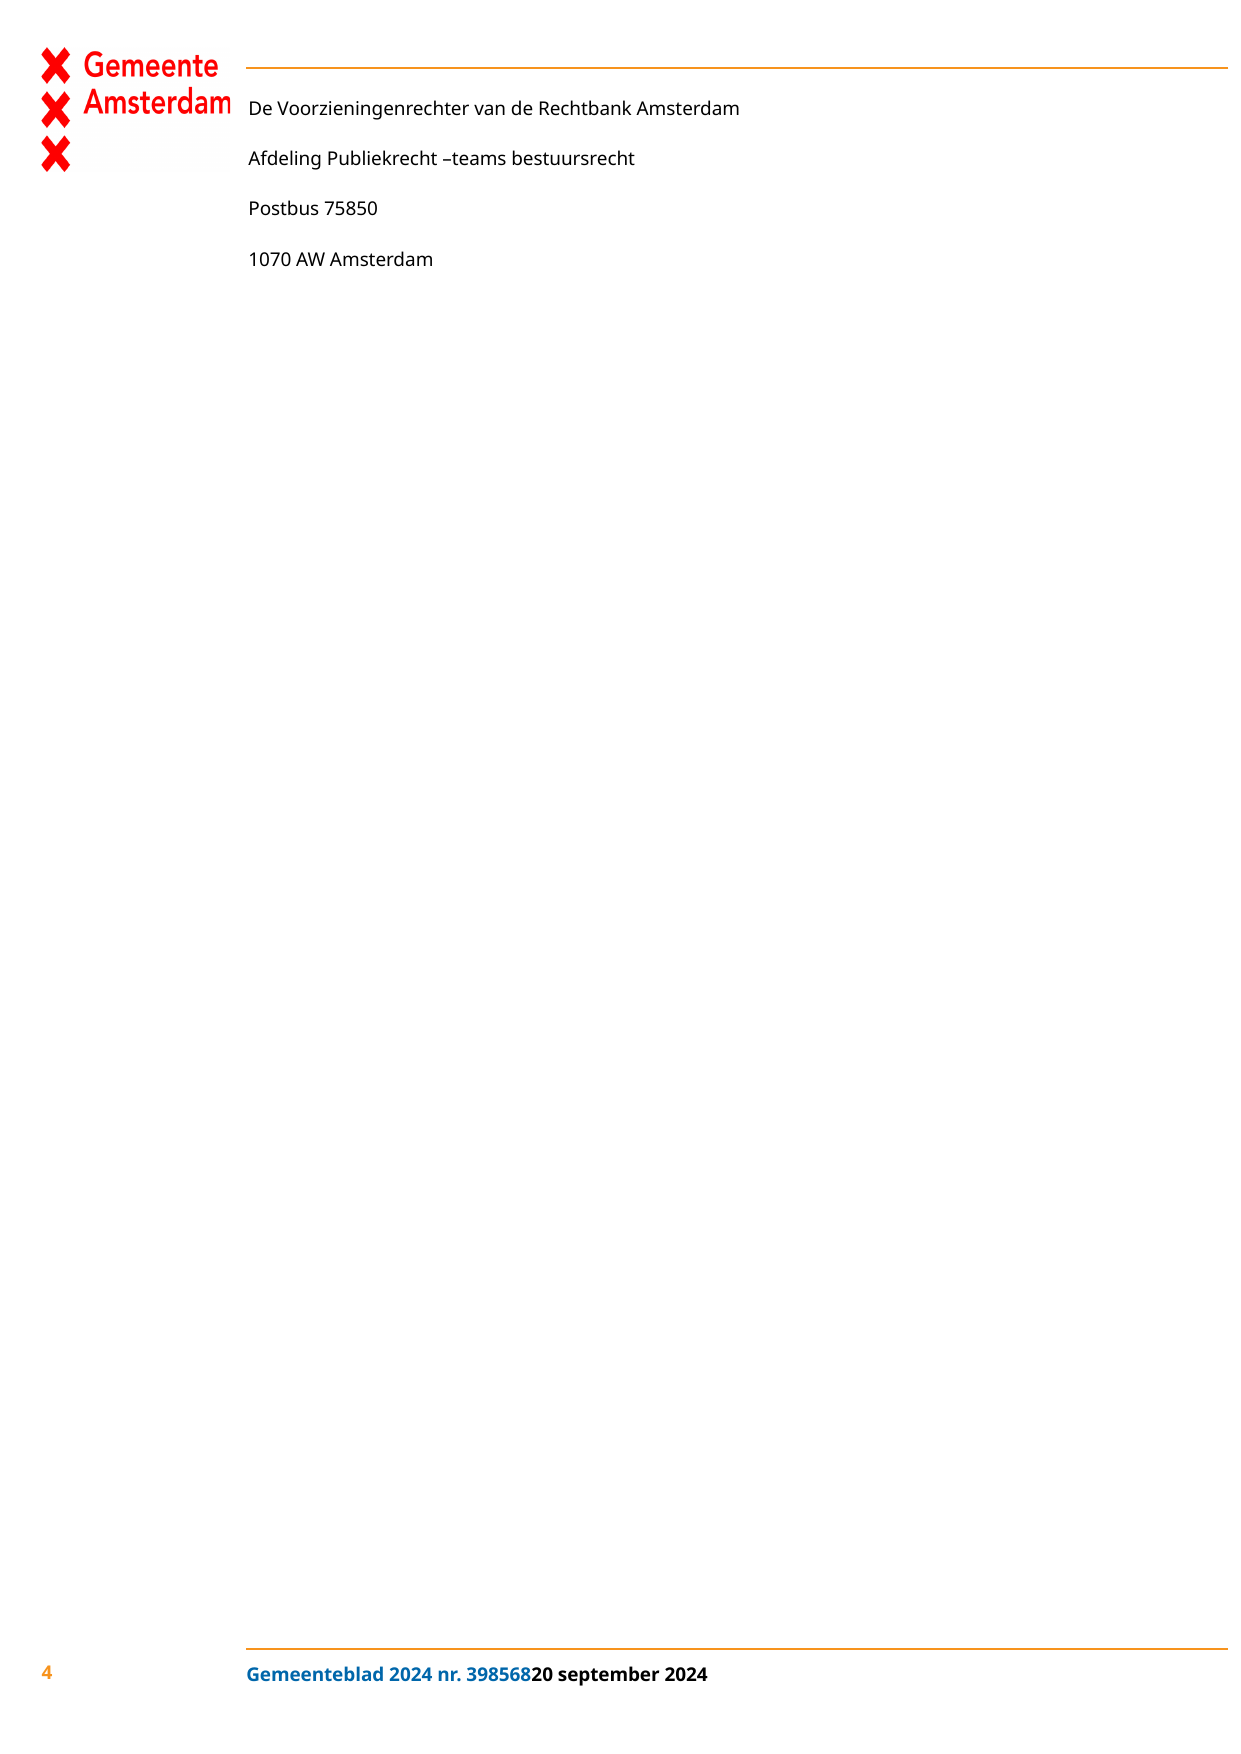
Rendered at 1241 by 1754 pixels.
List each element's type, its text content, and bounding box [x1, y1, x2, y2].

picture [41, 47, 231, 172]
text 1070 AW Amsterdam [248, 246, 1152, 272]
text Afdeling Publiekrecht –teams bestuursrecht [248, 145, 1152, 171]
text Postbus 75850 [248, 196, 1152, 221]
text De Voorzieningenrechter van de Rechtbank Amsterdam [248, 95, 1152, 121]
